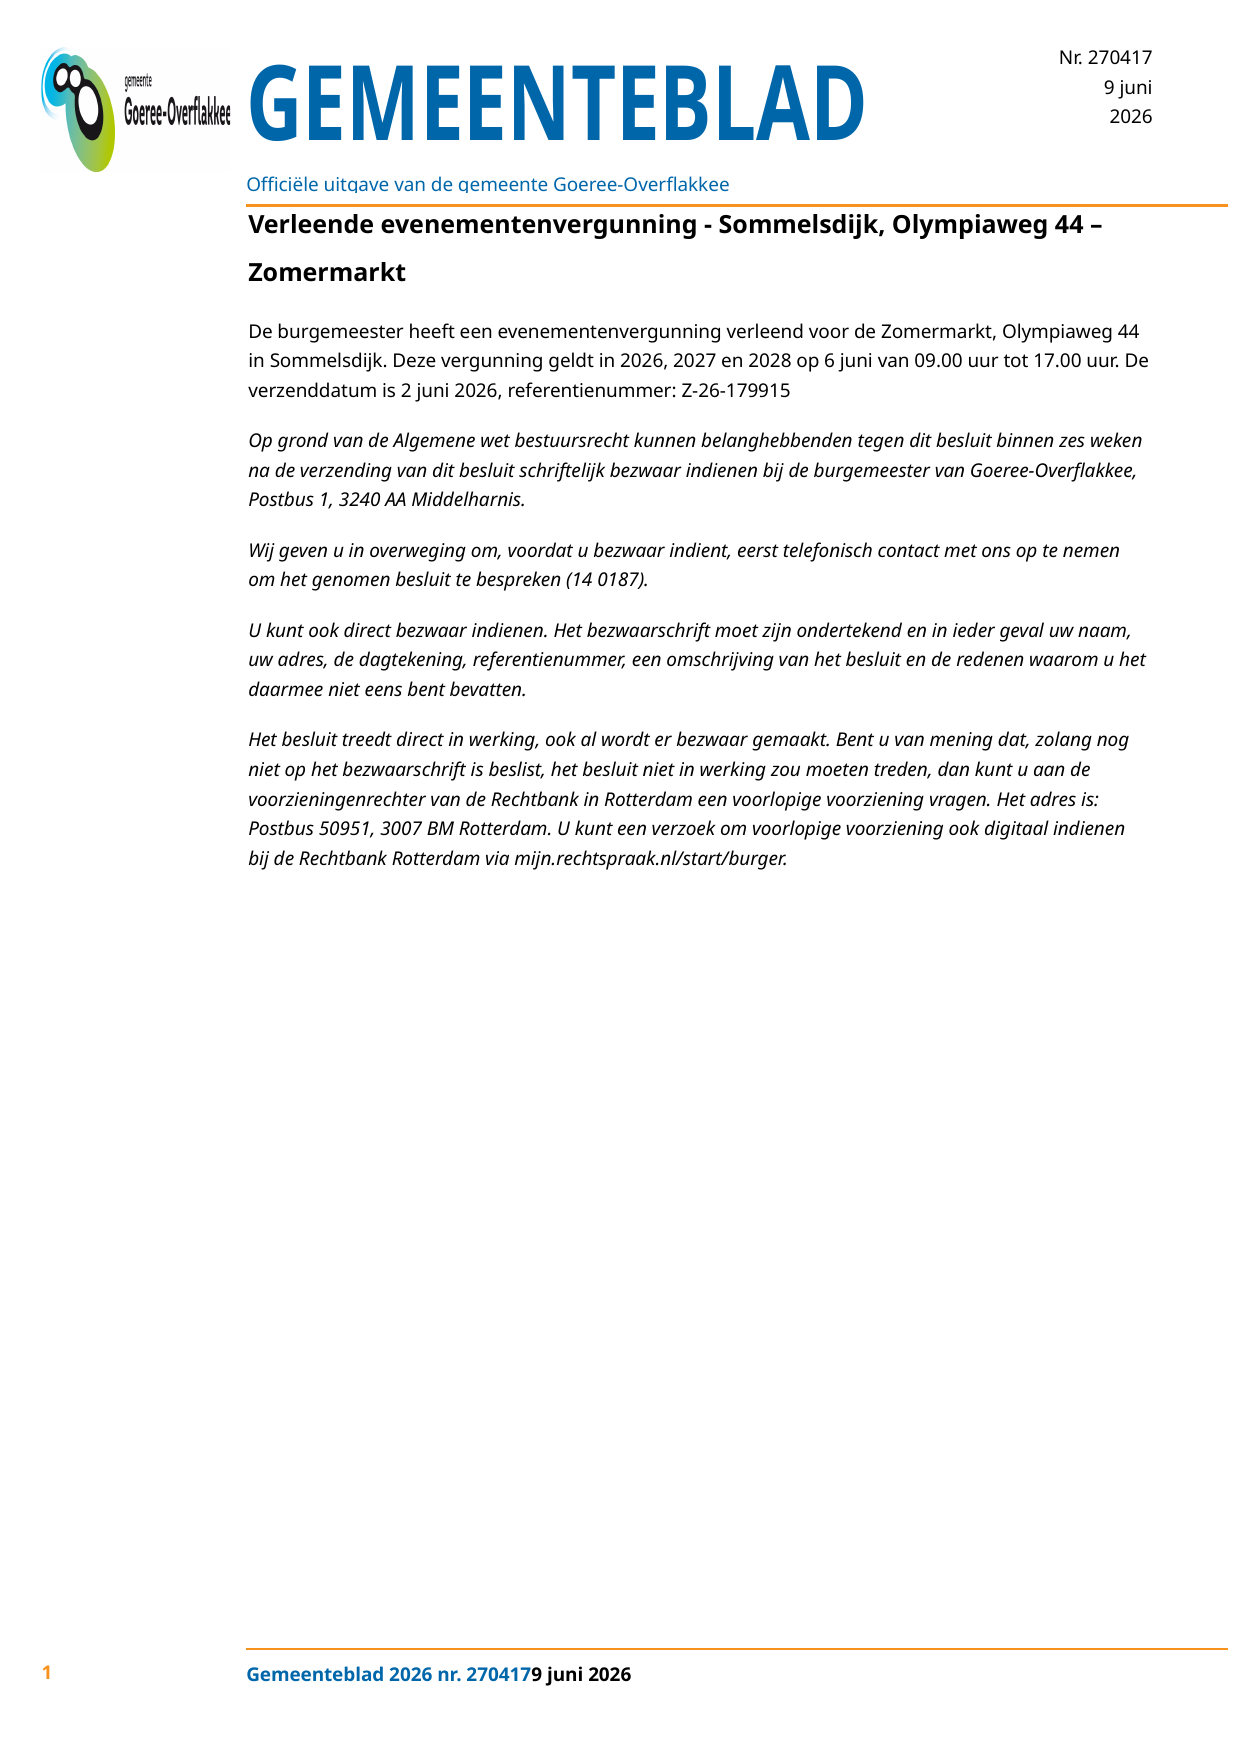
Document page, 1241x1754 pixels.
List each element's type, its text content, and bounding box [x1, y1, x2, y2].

text U kunt ook direct bezwaar indienen. Het bezwaarschrift moet zijn ondertekend en in ieder geval uw naam, uw adres, de dagtekening, referentienummer, een omschrijving van het besluit en de redenen waarom u het daarmee niet eens bent bevatten. [248, 617, 1152, 702]
text Op grond van de Algemene wet bestuursrecht kunnen belanghebbenden tegen dit besluit binnen zes weken na de verzending van dit besluit schriftelijk bezwaar indienen bij de burgemeester van Goeree-Overflakkee, Postbus 1, 3240 AA Middelharnis. [248, 427, 1152, 512]
picture [41, 47, 231, 172]
text Het besluit treedt direct in werking, ook al wordt er bezwaar gemaakt. Bent u van mening dat, zolang nog niet op het bezwaarschrift is beslist, het besluit niet in werking zou moeten treden, dan kunt u aan de voorzieningenrechter van de Rechtbank in Rotterdam een voorlopige voorziening vragen. Het adres is: Postbus 50951, 3007 BM Rotterdam. U kunt een verzoek om voorlopige voorziening ook digitaal indienen bij de Rechtbank Rotterdam via mijn.rechtspraak.nl/start/burger. [248, 727, 1152, 871]
text De burgemeester heeft een evenementenvergunning verleend voor de Zomermarkt, Olympiaweg 44 in Sommelsdijk. Deze vergunning geldt in 2026, 2027 en 2028 op 6 juni van 09.00 uur tot 17.00 uur. De verzenddatum is 2 juni 2026, referentienummer: Z-26-179915 [248, 318, 1152, 403]
text Verleende evenementenvergunning - Sommelsdijk, Olympiaweg 44 – Zomermarkt [248, 207, 1152, 288]
text Wij geven u in overweging om, voordat u bezwaar indient, eerst telefonisch contact met ons op te nemen om het genomen besluit te bespreken (14 0187). [248, 537, 1152, 592]
